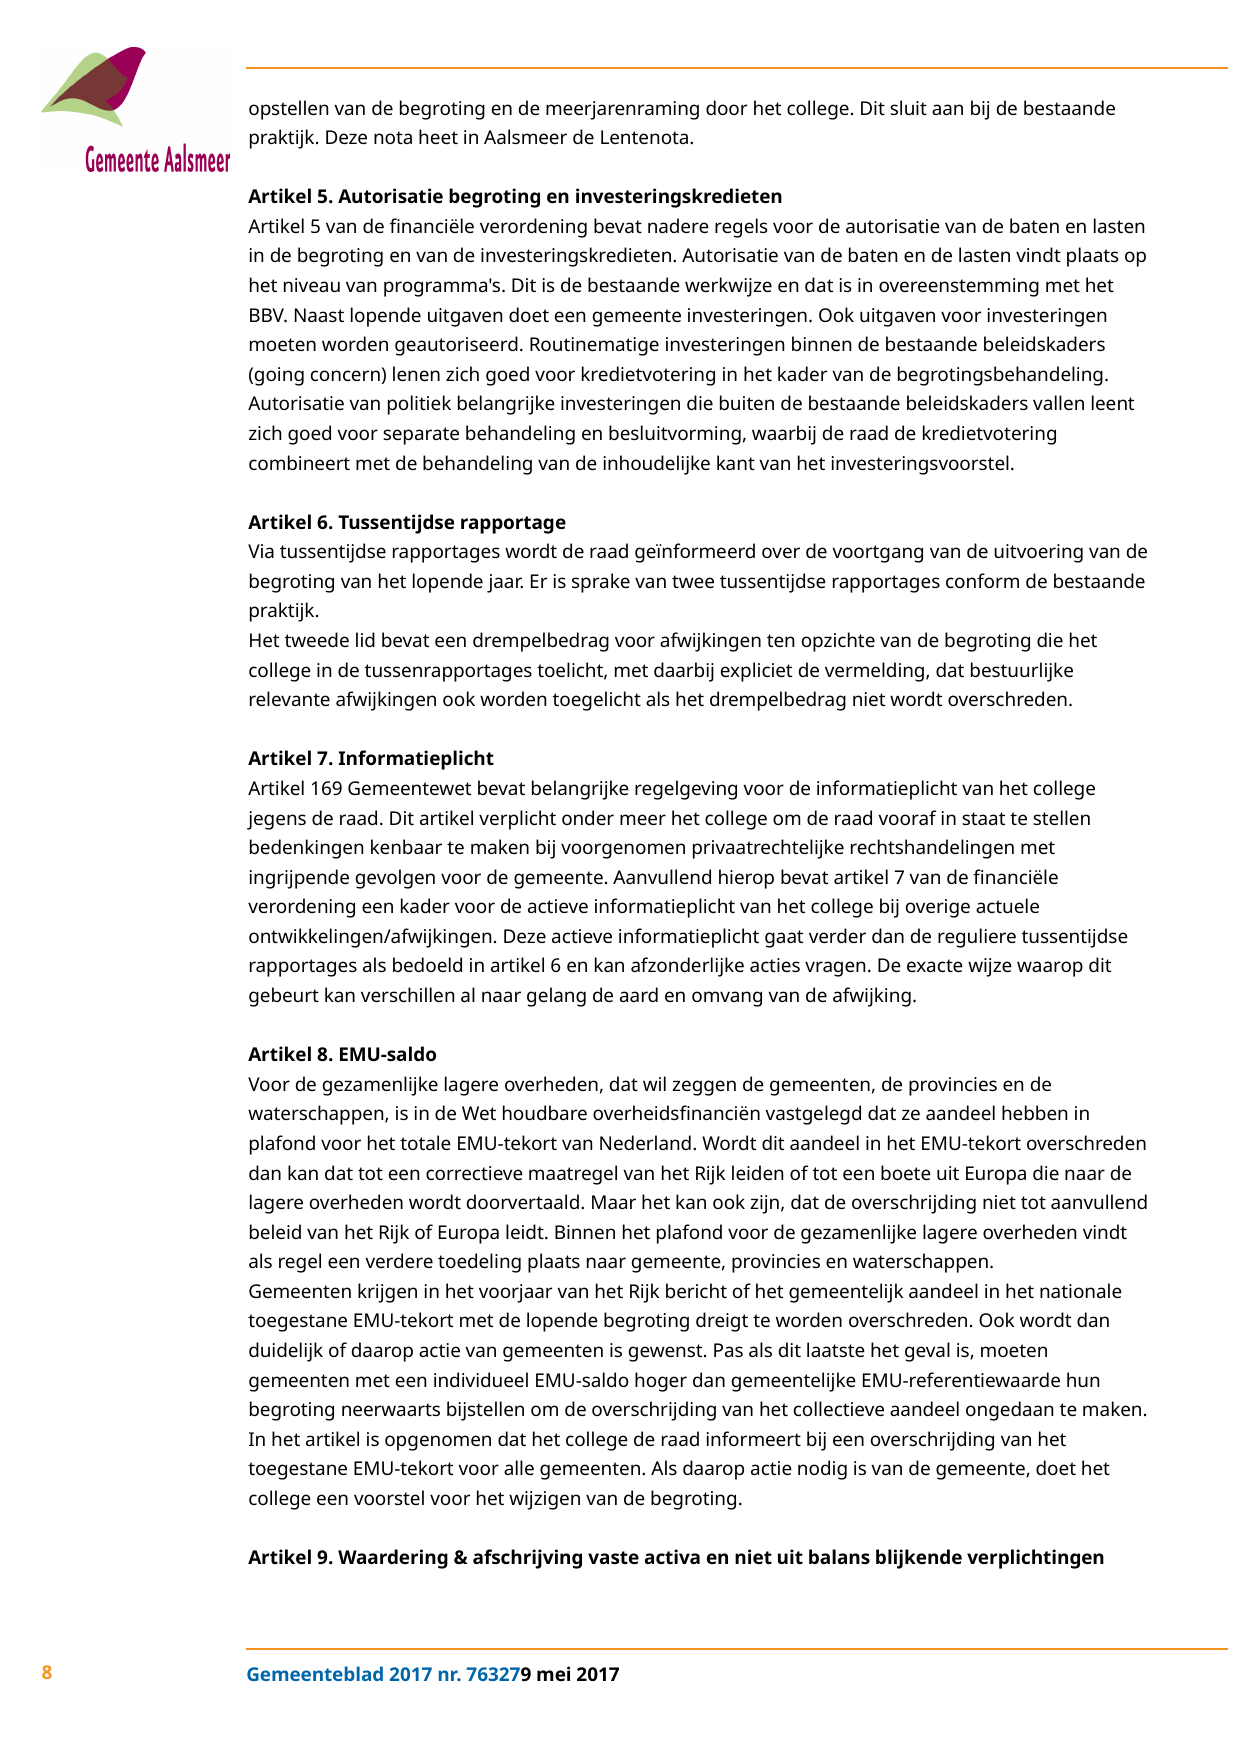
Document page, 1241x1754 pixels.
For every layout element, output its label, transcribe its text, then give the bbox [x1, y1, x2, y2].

text Artikel 169 Gemeentewet bevat belangrijke regelgeving voor de informatieplicht van het college jegens de raad. Dit artikel verplicht onder meer het college om de raad vooraf in staat te stellen bedenkingen kenbaar te maken bij voorgenomen privaatrechtelijke rechtshandelingen met ingrijpende gevolgen voor de gemeente. Aanvullend hierop bevat artikel 7 van de financiële verordening een kader voor de actieve informatieplicht van het college bij overige actuele ontwikkelingen/afwijkingen. Deze actieve informatieplicht gaat verder dan de reguliere tussentijdse rapportages als bedoeld in artikel 6 en kan afzonderlijke acties vragen. De exacte wijze waarop dit gebeurt kan verschillen al naar gelang de aard en omvang van de afwijking. [248, 775, 1152, 1008]
text Artikel 5 van de financiële verordening bevat nadere regels voor de autorisatie van de baten en lasten in de begroting en van de investeringskredieten. Autorisatie van de baten en de lasten vindt plaats op het niveau van programma's. Dit is de bestaande werkwijze en dat is in overeenstemming met het BBV. Naast lopende uitgaven doet een gemeente investeringen. Ook uitgaven voor investeringen moeten worden geautoriseerd. Routinematige investeringen binnen de bestaande beleidskaders (going concern) lenen zich goed voor kredietvotering in het kader van de begrotingsbehandeling. Autorisatie van politiek belangrijke investeringen die buiten de bestaande beleidskaders vallen leent zich goed voor separate behandeling en besluitvorming, waarbij de raad de kredietvotering combineert met de behandeling van de inhoudelijke kant van het investeringsvoorstel. [248, 213, 1152, 476]
text Artikel 7. Informatieplicht [248, 746, 1152, 771]
text Artikel 6. Tussentijdse rapportage [248, 509, 1152, 535]
picture [41, 47, 231, 172]
text Artikel 5. Autorisatie begroting en investeringskredieten [248, 183, 1152, 209]
text Artikel 8. EMU-saldo [248, 1041, 1152, 1067]
text Artikel 9. Waardering & afschrijving vaste activa en niet uit balans blijkende verplichtingen [248, 1544, 1152, 1570]
text Voor de gezamenlijke lagere overheden, dat wil zeggen de gemeenten, de provincies en de waterschappen, is in de Wet houdbare overheidsfinanciën vastgelegd dat ze aandeel hebben in plafond voor het totale EMU-tekort van Nederland. Wordt dit aandeel in het EMU-tekort overschreden dan kan dat tot een correctieve maatregel van het Rijk leiden of tot een boete uit Europa die naar de lagere overheden wordt doorvertaald. Maar het kan ook zijn, dat de overschrijding niet tot aanvullend beleid van het Rijk of Europa leidt. Binnen het plafond voor de gezamenlijke lagere overheden vindt als regel een verdere toedeling plaats naar gemeente, provincies en waterschappen. [248, 1071, 1152, 1274]
text Via tussentijdse rapportages wordt de raad geïnformeerd over de voortgang van de uitvoering van de begroting van het lopende jaar. Er is sprake van twee tussentijdse rapportages conform de bestaande praktijk. [248, 538, 1152, 623]
text Het tweede lid bevat een drempelbedrag voor afwijkingen ten opzichte van de begroting die het college in de tussenrapportages toelicht, met daarbij expliciet de vermelding, dat bestuurlijke relevante afwijkingen ook worden toegelicht als het drempelbedrag niet wordt overschreden. [248, 627, 1152, 712]
text Gemeenten krijgen in het voorjaar van het Rijk bericht of het gemeentelijk aandeel in het nationale toegestane EMU-tekort met de lopende begroting dreigt te worden overschreden. Ook wordt dan duidelijk of daarop actie van gemeenten is gewenst. Pas als dit laatste het geval is, moeten gemeenten met een individueel EMU-saldo hoger dan gemeentelijke EMU-referentiewaarde hun begroting neerwaarts bijstellen om de overschrijding van het collectieve aandeel ongedaan te maken. [248, 1278, 1152, 1422]
text opstellen van de begroting en de meerjarenraming door het college. Dit sluit aan bij de bestaande praktijk. Deze nota heet in Aalsmeer de Lentenota. [248, 95, 1152, 150]
text In het artikel is opgenomen dat het college de raad informeert bij een overschrijding van het toegestane EMU-tekort voor alle gemeenten. Als daarop actie nodig is van de gemeente, doet het college een voorstel voor het wijzigen van de begroting. [248, 1426, 1152, 1511]
